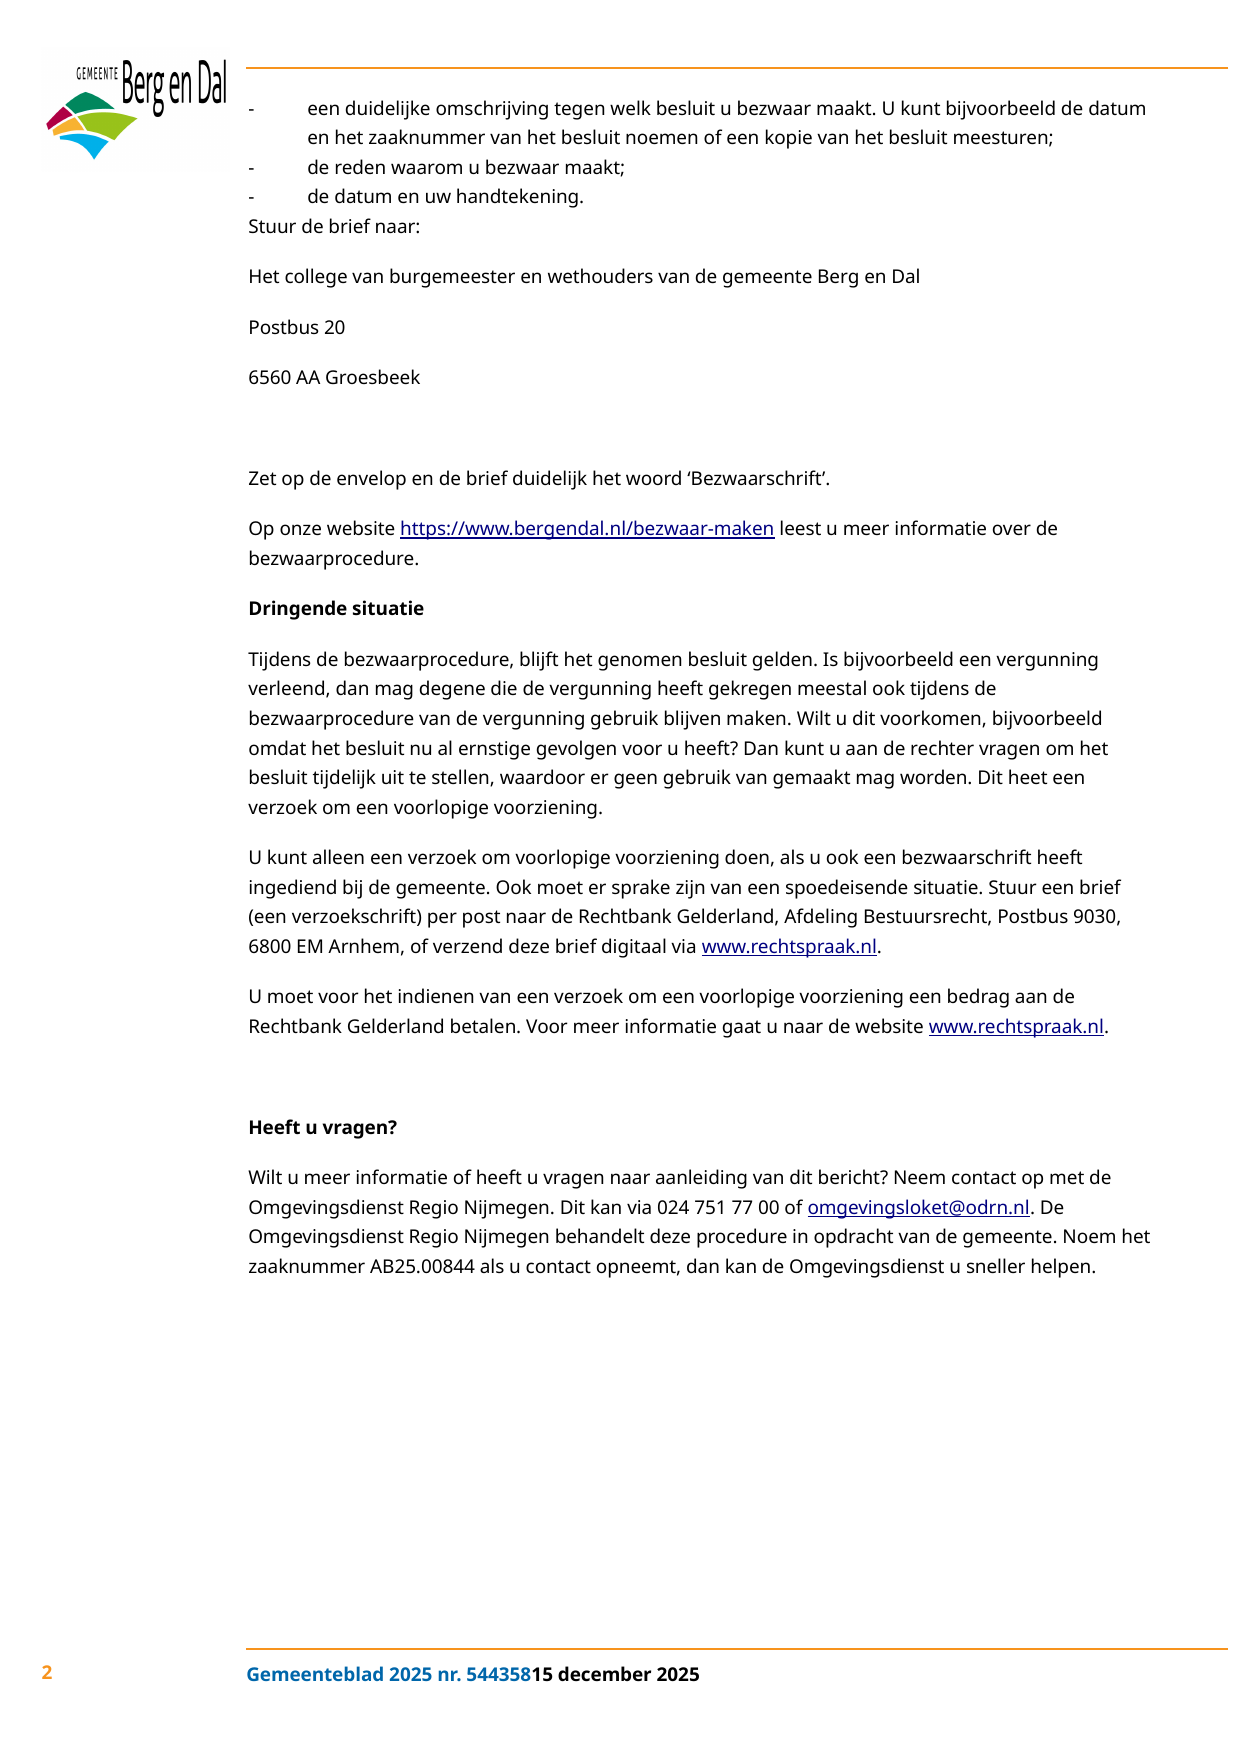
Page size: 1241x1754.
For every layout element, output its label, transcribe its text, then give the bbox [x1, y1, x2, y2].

text Het college van burgemeester en wethouders van de gemeente Berg en Dal [248, 263, 1152, 289]
list de datum en uw handtekening. [248, 183, 1152, 209]
text Dringende situatie [248, 596, 1152, 621]
text Tijdens de bezwaarprocedure, blijft het genomen besluit gelden. Is bijvoorbeeld een vergunning verleend, dan mag degene die de vergunning heeft gekregen meestal ook tijdens de bezwaarprocedure van de vergunning gebruik blijven maken. Wilt u dit voorkomen, bijvoorbeeld omdat het besluit nu al ernstige gevolgen voor u heeft? Dan kunt u aan de rechter vragen om het besluit tijdelijk uit te stellen, waardoor er geen gebruik van gemaakt mag worden. Dit heet een verzoek om een voorlopige voorziening. [248, 646, 1152, 820]
text Op onze website https://www.bergendal.nl/bezwaar-maken leest u meer informatie over de bezwaarprocedure. [248, 516, 1152, 571]
text U moet voor het indienen van een verzoek om een voorlopige voorziening een bedrag aan de Rechtbank Gelderland betalen. Voor meer informatie gaat u naar de website www.rechtspraak.nl. [248, 983, 1152, 1039]
text Postbus 20 [248, 314, 1152, 340]
text U kunt alleen een verzoek om voorlopige voorziening doen, als u ook een bezwaarschrift heeft ingediend bij de gemeente. Ook moet er sprake zijn van een spoedeisende situatie. Stuur een brief (een verzoekschrift) per post naar de Rechtbank Gelderland, Afdeling Bestuursrecht, Postbus 9030, 6800 EM Arnhem, of verzend deze brief digitaal via www.rechtspraak.nl. [248, 844, 1152, 959]
list de reden waarom u bezwaar maakt; [248, 154, 1152, 180]
text Stuur de brief naar: [248, 213, 1152, 239]
text Wilt u meer informatie of heeft u vragen naar aanleiding van dit bericht? Neem contact op met de Omgevingsdienst Regio Nijmegen. Dit kan via 024 751 77 00 of omgevingsloket@odrn.nl. De Omgevingsdienst Regio Nijmegen behandelt deze procedure in opdracht van de gemeente. Noem het zaaknummer AB25.00844 als u contact opneemt, dan kan de Omgevingsdienst u sneller helpen. [248, 1164, 1152, 1279]
picture [41, 47, 231, 172]
text 6560 AA Groesbeek [248, 364, 1152, 390]
text Heeft u vragen? [248, 1114, 1152, 1140]
text Zet op de envelop en de brief duidelijk het woord ‘Bezwaarschrift’. [248, 465, 1152, 491]
list een duidelijke omschrijving tegen welk besluit u bezwaar maakt. U kunt bijvoorbeeld de datum en het zaaknummer van het besluit noemen of een kopie van het besluit meesturen; [248, 95, 1152, 150]
